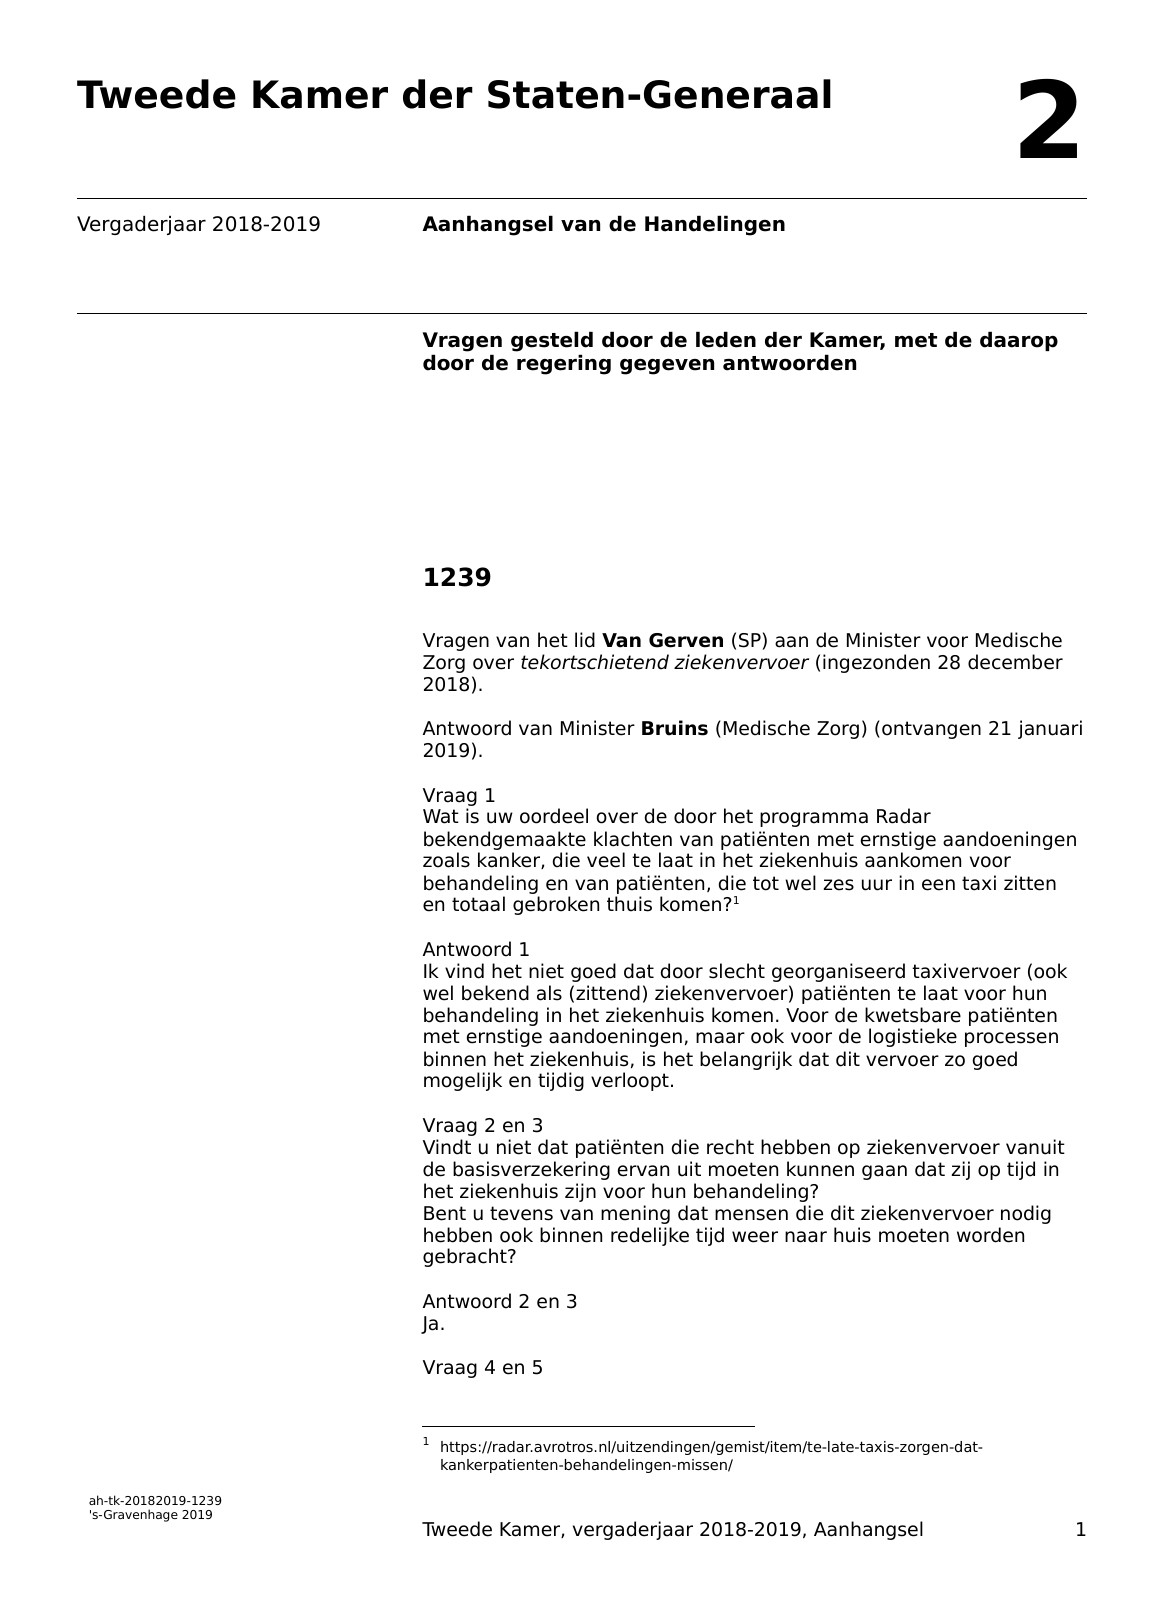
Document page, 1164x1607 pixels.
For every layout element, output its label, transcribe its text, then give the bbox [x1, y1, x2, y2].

text Ja. [422, 1313, 1087, 1334]
table_cell [77, 314, 422, 375]
text Antwoord 2 en 3 [422, 1291, 1087, 1313]
table_cell Aanhangsel van de Handelingen [422, 199, 1087, 313]
text Antwoord van Minister Bruins (Medische Zorg) (ontvangen 21 januari 2019). [422, 718, 1087, 762]
table_cell Vergaderjaar 2018-2019 [77, 199, 422, 313]
text Vragen van het lid Van Gerven (SP) aan de Minister voor Medische Zorg over tekortschietend ziekenvervoer (ingezonden 28 december 2018). [422, 630, 1087, 696]
text ah-tk-20182019-1239 [88, 1494, 323, 1508]
table_cell Vragen gesteld door de leden der Kamer, met de daarop door de regering gegeven antwoorden [422, 314, 1087, 375]
text Bent u tevens van mening dat mensen die dit ziekenvervoer nodig hebben ook binnen redelijke tijd weer naar huis moeten worden gebracht? [422, 1202, 1087, 1268]
text Wat is uw oordeel over de door het programma Radar bekendgemaakte klachten van patiënten met ernstige aandoeningen zoals kanker, die veel te laat in het ziekenhuis aankomen voor behandeling en van patiënten, die tot wel zes uur in een taxi zitten en totaal gebroken thuis komen? [422, 806, 1087, 916]
text 1239 [422, 563, 1087, 592]
table_header 2 [886, 59, 1087, 198]
text Vraag 4 en 5 [422, 1357, 1087, 1379]
text Vraag 2 en 3 [422, 1114, 1087, 1137]
text Ik vind het niet goed dat door slecht georganiseerd taxivervoer (ook wel bekend als (zittend) ziekenvervoer) patiënten te laat voor hun behandeling in het ziekenhuis komen. Voor de kwetsbare patiënten met ernstige aandoeningen, maar ook voor de logistieke processen binnen het ziekenhuis, is het belangrijk dat dit vervoer zo goed mogelijk en tijdig verloopt. [422, 961, 1087, 1092]
text 's-Gravenhage 2019 [88, 1508, 323, 1522]
table_header Tweede Kamer der Staten-Generaal [77, 59, 886, 198]
text Antwoord 1 [422, 938, 1087, 961]
text Vraag 1 [422, 784, 1087, 806]
text Vindt u niet dat patiënten die recht hebben op ziekenvervoer vanuit de basisverzekering ervan uit moeten kunnen gaan dat zij op tijd in het ziekenhuis zijn voor hun behandeling? [422, 1137, 1087, 1202]
text https://radar.avrotros.nl/uitzendingen/gemist/item/te-late-taxis-zorgen-dat-kankerpatienten-behandelingen-missen/ [422, 1435, 1087, 1474]
